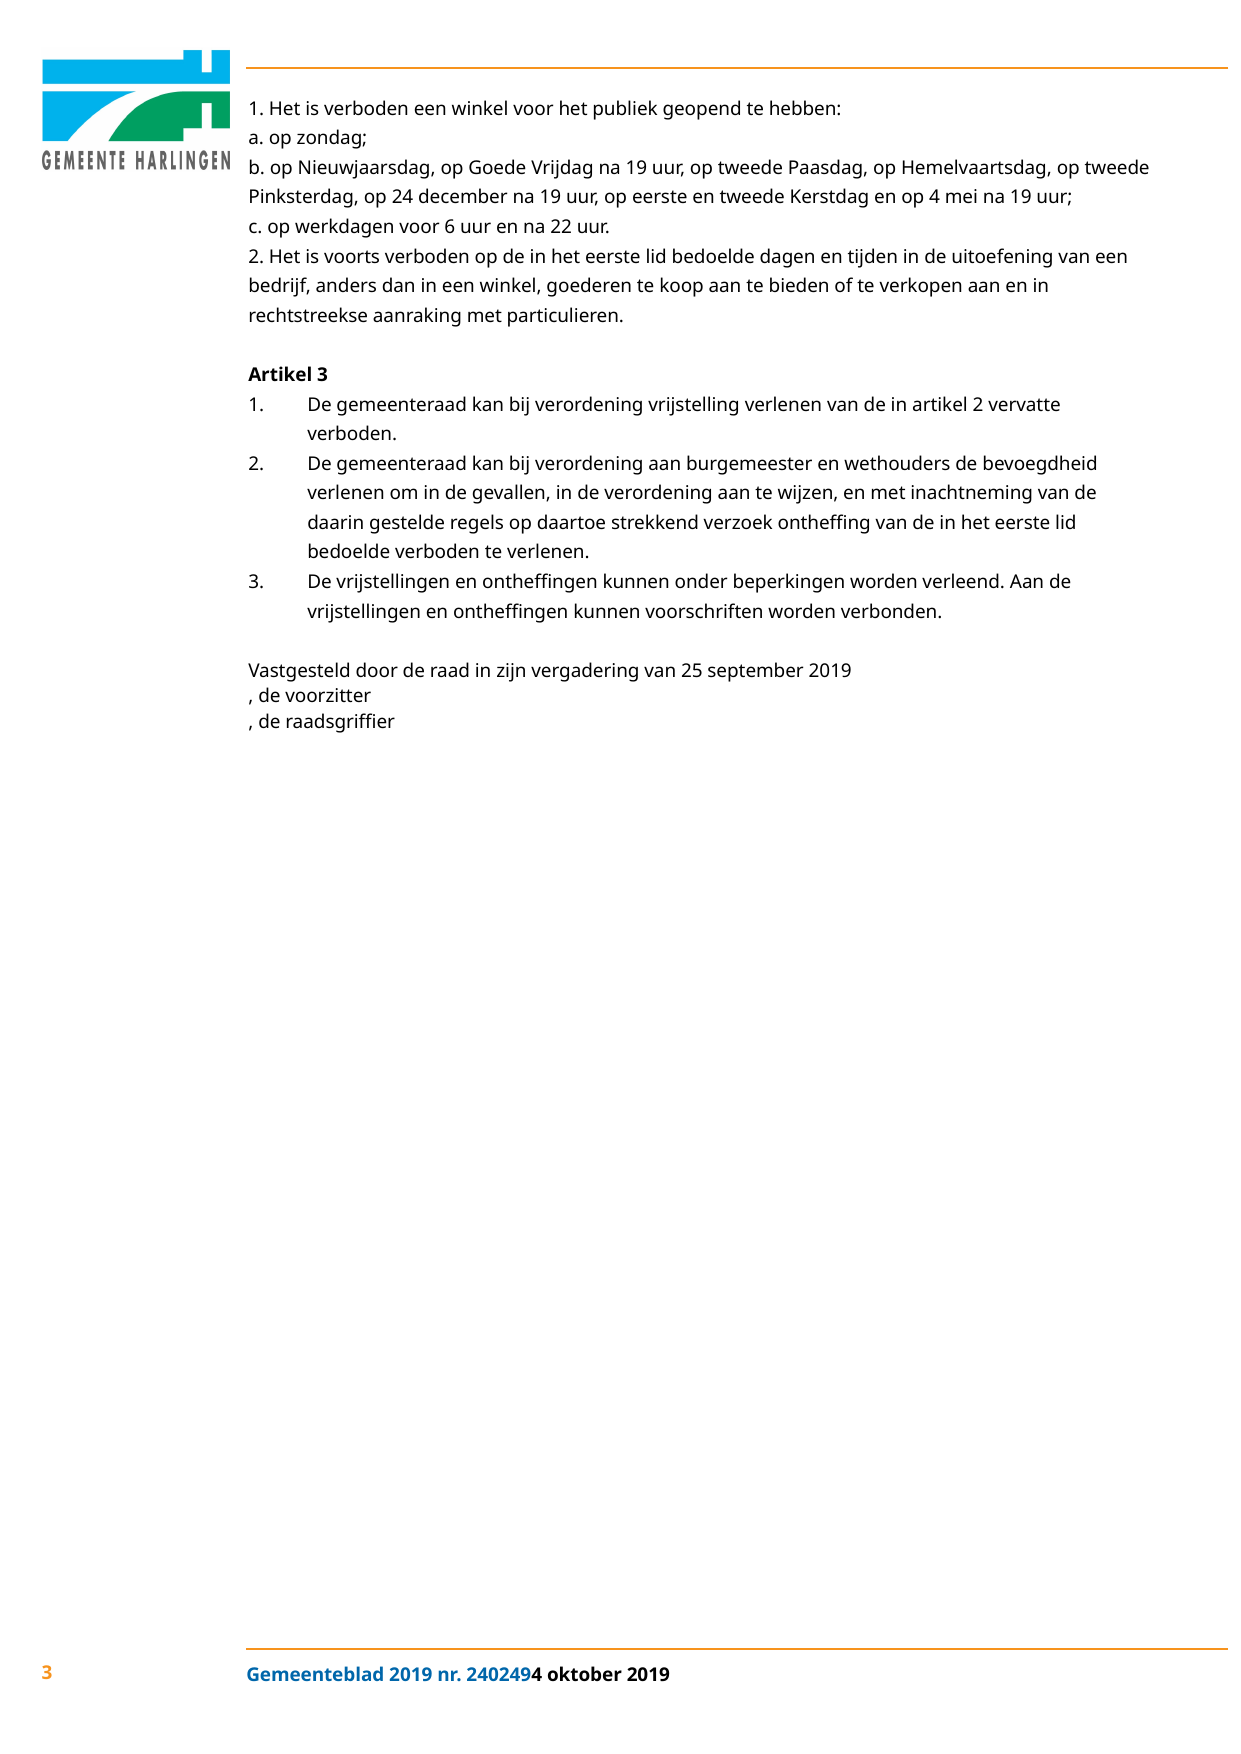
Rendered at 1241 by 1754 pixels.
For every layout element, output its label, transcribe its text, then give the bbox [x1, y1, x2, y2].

text , de voorzitter [248, 683, 1152, 708]
text Vastgesteld door de raad in zijn vergadering van 25 september 2019 [248, 657, 1152, 683]
picture [41, 47, 231, 172]
text c. op werkdagen voor 6 uur en na 22 uur. [248, 213, 1152, 239]
text 1. Het is verboden een winkel voor het publiek geopend te hebben: [248, 95, 1152, 121]
text , de raadsgriffier [248, 708, 1152, 734]
text 2. Het is voorts verboden op de in het eerste lid bedoelde dagen en tijden in de uitoefening van een bedrijf, anders dan in een winkel, goederen te koop aan te bieden of te verkopen aan en in rechtstreekse aanraking met particulieren. [248, 243, 1152, 328]
list De gemeenteraad kan bij verordening aan burgemeester en wethouders de bevoegdheid verlenen om in de gevallen, in de verordening aan te wijzen, en met inachtneming van de daarin gestelde regels op daartoe strekkend verzoek ontheffing van de in het eerste lid bedoelde verboden te verlenen. [248, 450, 1152, 564]
list De gemeenteraad kan bij verordening vrijstelling verlenen van de in artikel 2 vervatte verboden. [248, 391, 1152, 446]
text Artikel 3 [248, 361, 1152, 387]
text b. op Nieuwjaarsdag, op Goede Vrijdag na 19 uur, op tweede Paasdag, op Hemelvaartsdag, op tweede Pinksterdag, op 24 december na 19 uur, op eerste en tweede Kerstdag en op 4 mei na 19 uur; [248, 154, 1152, 209]
text a. op zondag; [248, 124, 1152, 150]
list De vrijstellingen en ontheffingen kunnen onder beperkingen worden verleend. Aan de vrijstellingen en ontheffingen kunnen voorschriften worden verbonden. [248, 568, 1152, 623]
